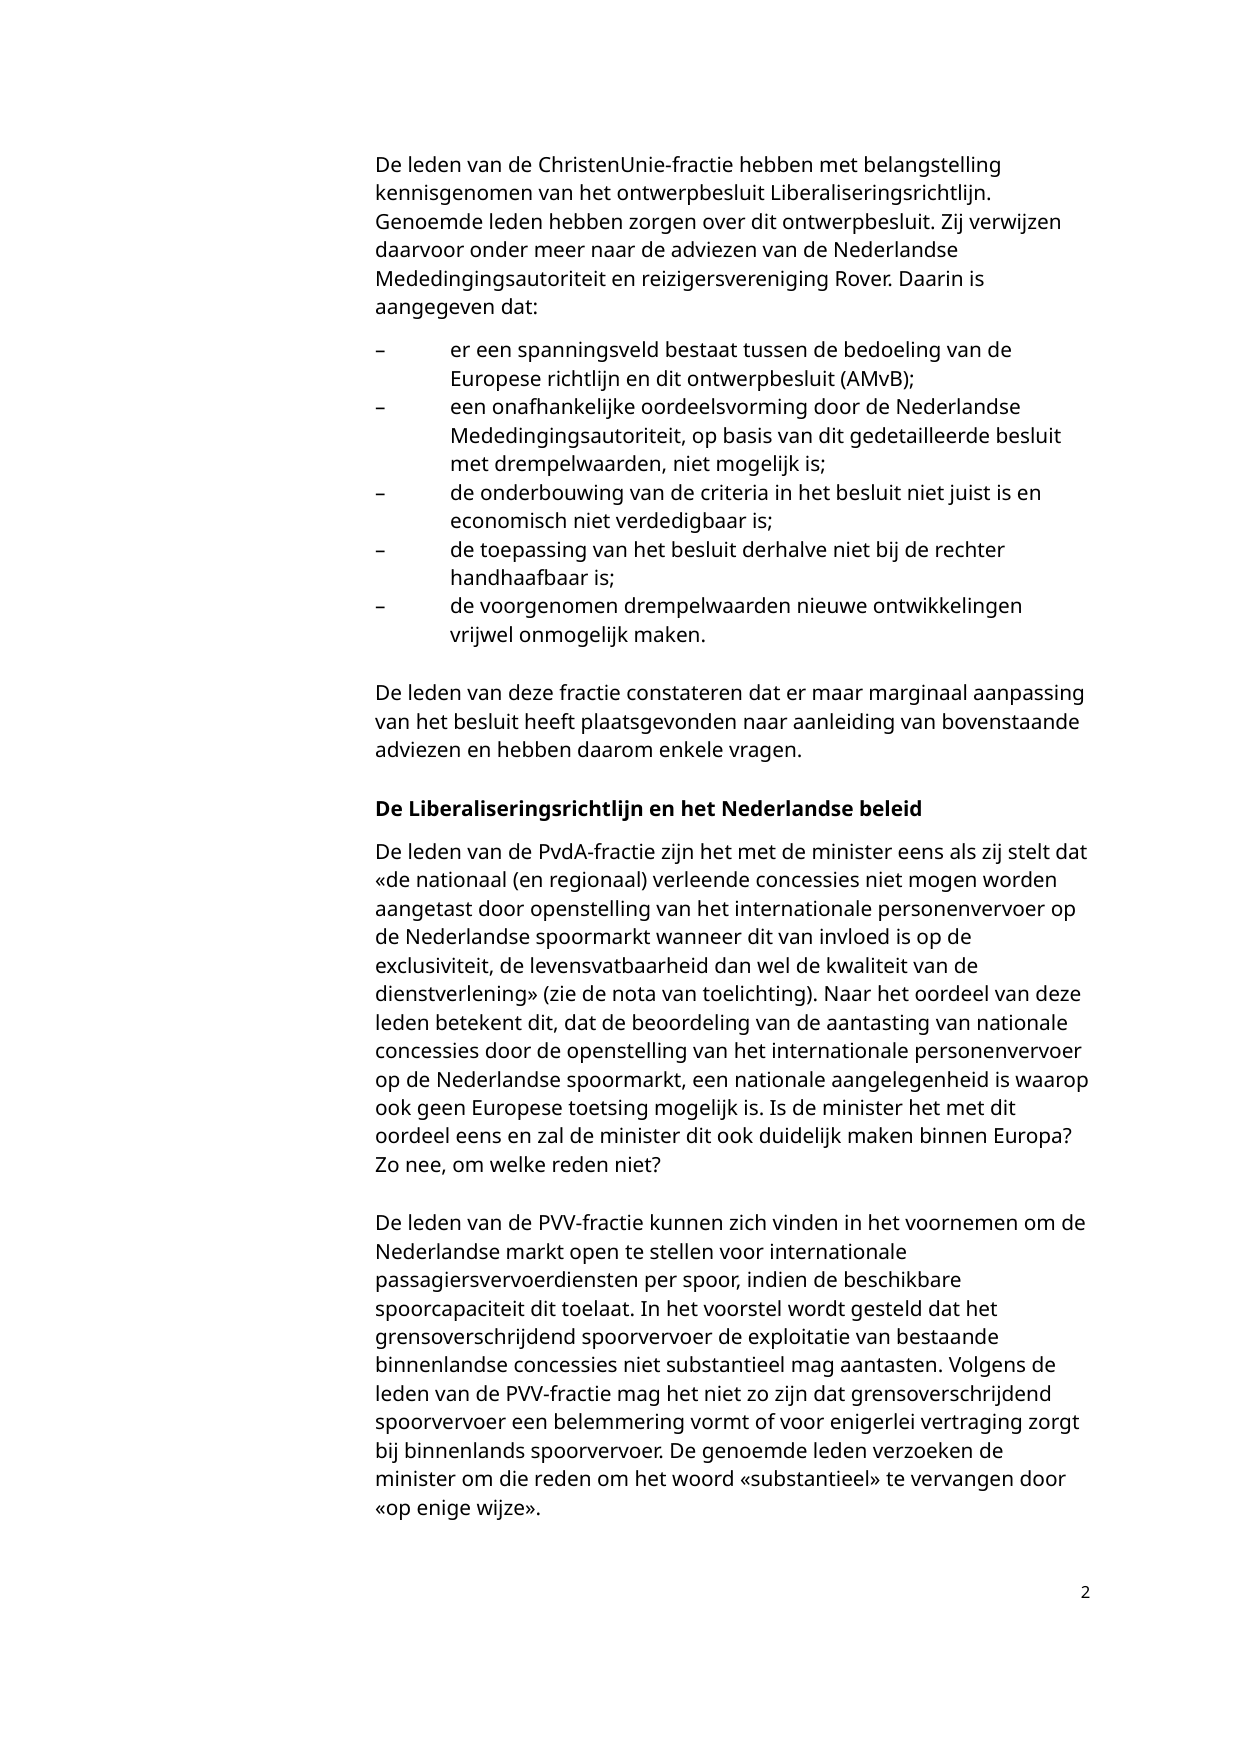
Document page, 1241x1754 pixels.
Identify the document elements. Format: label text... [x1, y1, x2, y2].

list de onderbouwing van de criteria in het besluit niet juist is en economisch niet verdedigbaar is; [375, 478, 1090, 535]
text De leden van de PvdA-fractie zijn het met de minister eens als zij stelt dat «de nationaal (en regionaal) verleende concessies niet mogen worden aangetast door openstelling van het internationale personenvervoer op de Nederlandse spoormarkt wanneer dit van invloed is op de exclusiviteit, de levensvatbaarheid dan wel de kwaliteit van de dienstverlening» (zie de nota van toelichting). Naar het oordeel van deze leden betekent dit, dat de beoordeling van de aantasting van nationale concessies door de openstelling van het internationale personenvervoer op de Nederlandse spoormarkt, een nationale aangelegenheid is waarop ook geen Europese toetsing mogelijk is. Is de minister het met dit oordeel eens en zal de minister dit ook duidelijk maken binnen Europa? Zo nee, om welke reden niet? [375, 837, 1090, 1178]
text De leden van de PVV-fractie kunnen zich vinden in het voornemen om de Nederlandse markt open te stellen voor internationale passagiersvervoerdiensten per spoor, indien de beschikbare spoorcapaciteit dit toelaat. In het voorstel wordt gesteld dat het grensoverschrijdend spoorvervoer de exploitatie van bestaande binnenlandse concessies niet substantieel mag aantasten. Volgens de leden van de PVV-fractie mag het niet zo zijn dat grensoverschrijdend spoorvervoer een belemmering vormt of voor enigerlei vertraging zorgt bij binnenlands spoorvervoer. De genoemde leden verzoeken de minister om die reden om het woord «substantieel» te vervangen door «op enige wijze». [375, 1208, 1090, 1521]
text De Liberaliseringsrichtlijn en het Nederlandse beleid [375, 794, 1090, 822]
list de voorgenomen drempelwaarden nieuwe ontwikkelingen vrijwel onmogelijk maken. [375, 592, 1090, 648]
list een onafhankelijke oordeelsvorming door de Nederlandse Mededingingsautoriteit, op basis van dit gedetailleerde besluit met drempelwaarden, niet mogelijk is; [375, 392, 1090, 478]
list er een spanningsveld bestaat tussen de bedoeling van de Europese richtlijn en dit ontwerpbesluit (AMvB); [375, 336, 1090, 392]
text De leden van deze fractie constateren dat er maar marginaal aanpassing van het besluit heeft plaatsgevonden naar aanleiding van bovenstaande adviezen en hebben daarom enkele vragen. [375, 678, 1090, 764]
text De leden van de ChristenUnie-fractie hebben met belangstelling kennisgenomen van het ontwerpbesluit Liberaliseringsrichtlijn. Genoemde leden hebben zorgen over dit ontwerpbesluit. Zij verwijzen daarvoor onder meer naar de adviezen van de Nederlandse Mededingingsautoriteit en reizigersvereniging Rover. Daarin is aangegeven dat: [375, 150, 1090, 321]
list de toepassing van het besluit derhalve niet bij de rechter handhaafbaar is; [375, 535, 1090, 592]
